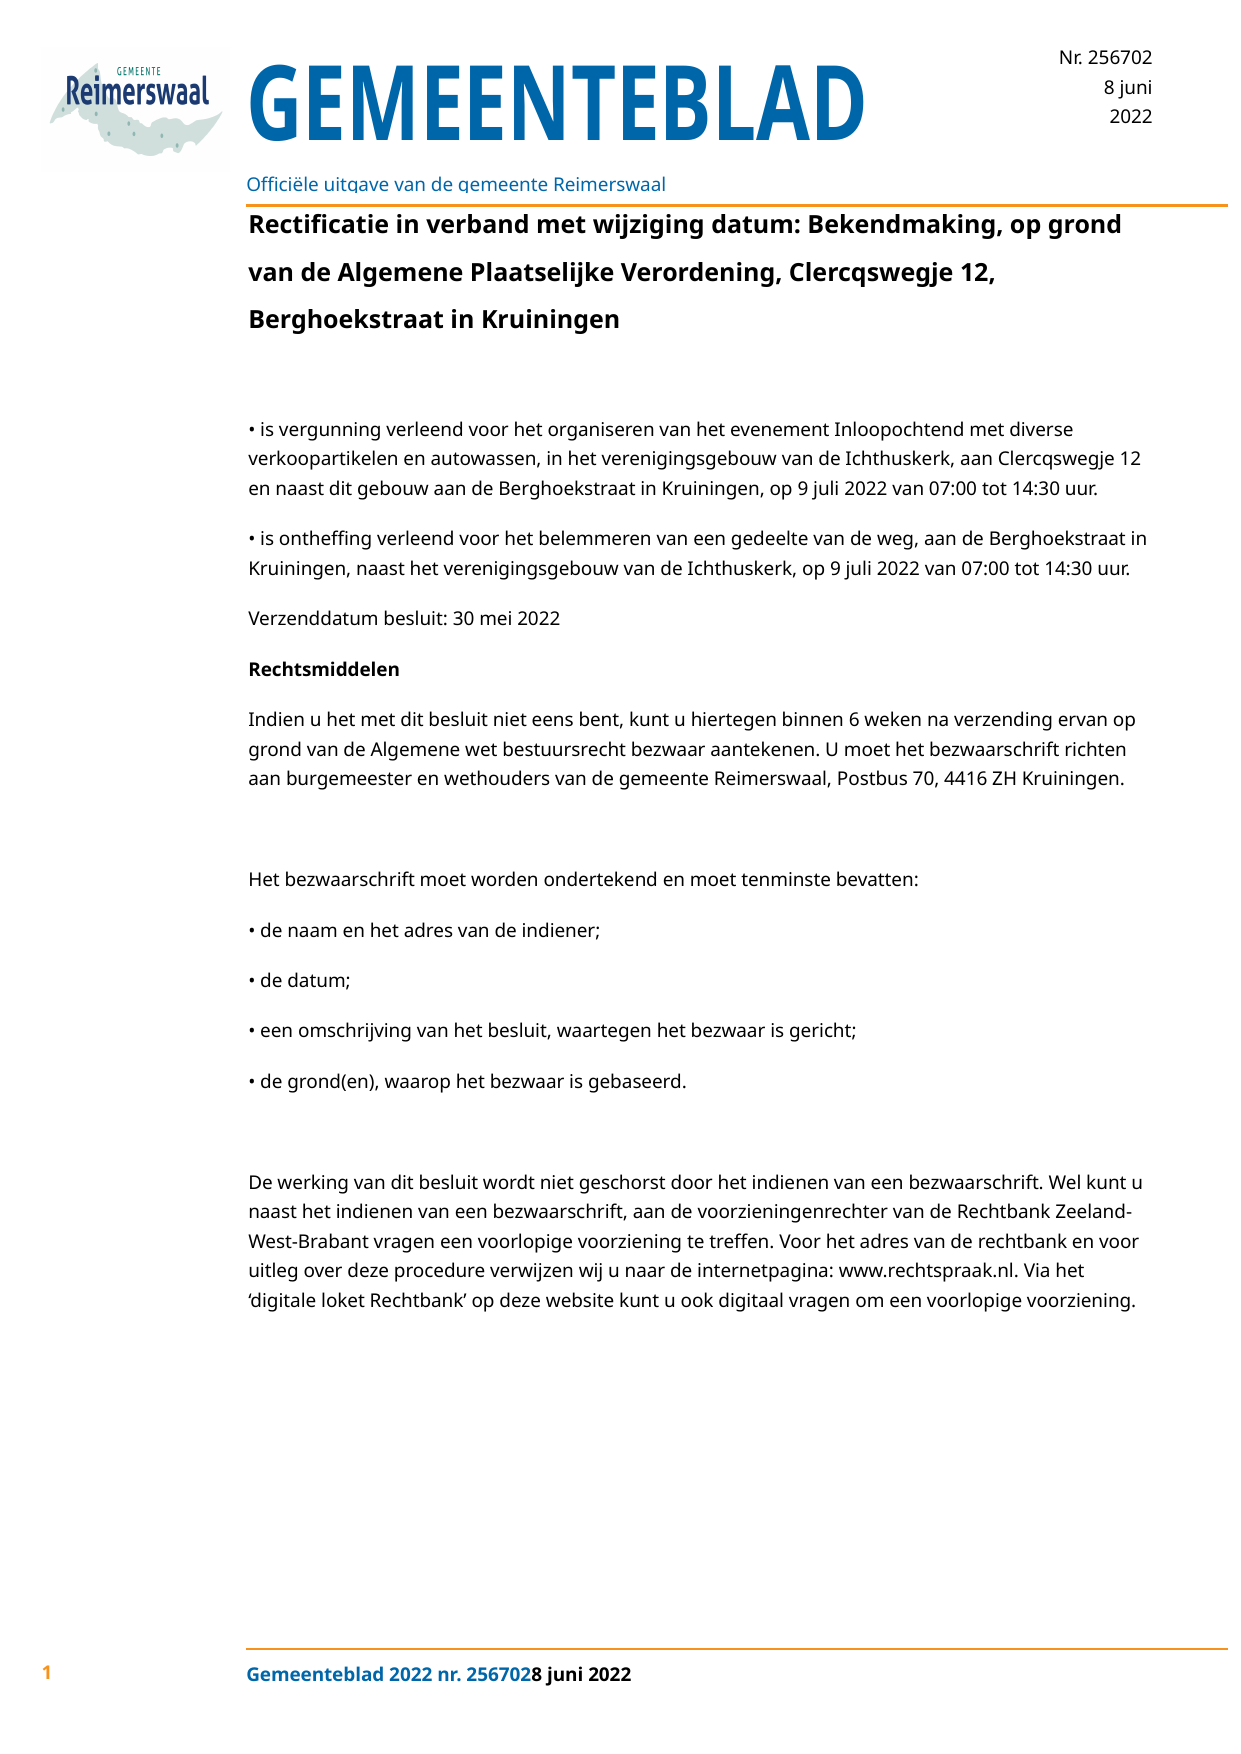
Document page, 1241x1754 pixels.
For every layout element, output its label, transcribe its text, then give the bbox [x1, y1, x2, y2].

text Het bezwaarschrift moet worden ondertekend en moet tenminste bevatten: [248, 866, 1152, 892]
text • de grond(en), waarop het bezwaar is gebaseerd. [248, 1068, 1152, 1094]
text Rectificatie in verband met wijziging datum: Bekendmaking, op grond van de Algemene Plaatselijke Verordening, Clercqswegje 12, Berghoekstraat in Kruiningen [248, 207, 1152, 336]
text • is ontheffing verleend voor het belemmeren van een gedeelte van de weg, aan de Berghoekstraat in Kruiningen, naast het verenigingsgebouw van de Ichthuskerk, op 9 juli 2022 van 07:00 tot 14:30 uur. [248, 526, 1152, 581]
text • een omschrijving van het besluit, waartegen het bezwaar is gericht; [248, 1018, 1152, 1043]
text • de naam en het adres van de indiener; [248, 917, 1152, 942]
text • de datum; [248, 967, 1152, 993]
text Verzenddatum besluit: ‎30 mei 2022 [248, 606, 1152, 631]
text • is vergunning verleend voor het organiseren van het evenement Inloopochtend met diverse verkoopartikelen en autowassen, in het verenigingsgebouw van de Ichthuskerk, aan Clercqswegje 12 en naast dit gebouw aan de Berghoekstraat in Kruiningen, op 9 juli 2022 van 07:00 tot 14:30 uur. [248, 416, 1152, 501]
text Indien u het met dit besluit niet eens bent, kunt u hiertegen binnen 6 weken na verzending ervan op grond van de Algemene wet bestuursrecht bezwaar aantekenen. U moet het bezwaarschrift richten aan burgemeester en wethouders van de gemeente Reimerswaal, Postbus 70, 4416 ZH Kruiningen. [248, 706, 1152, 791]
picture [41, 47, 231, 172]
text Rechtsmiddelen [248, 656, 1152, 682]
text De werking van dit besluit wordt niet geschorst door het indienen van een bezwaarschrift. Wel kunt u naast het indienen van een bezwaarschrift, aan de voorzieningenrechter van de Rechtbank Zeeland-West-Brabant vragen een voorlopige voorziening te treffen. Voor het adres van de rechtbank en voor uitleg over deze procedure verwijzen wij u naar de internetpagina: www.rechtspraak.nl. Via het ‘digitale loket Rechtbank’ op deze website kunt u ook digitaal vragen om een voorlopige voorziening. [248, 1169, 1152, 1313]
